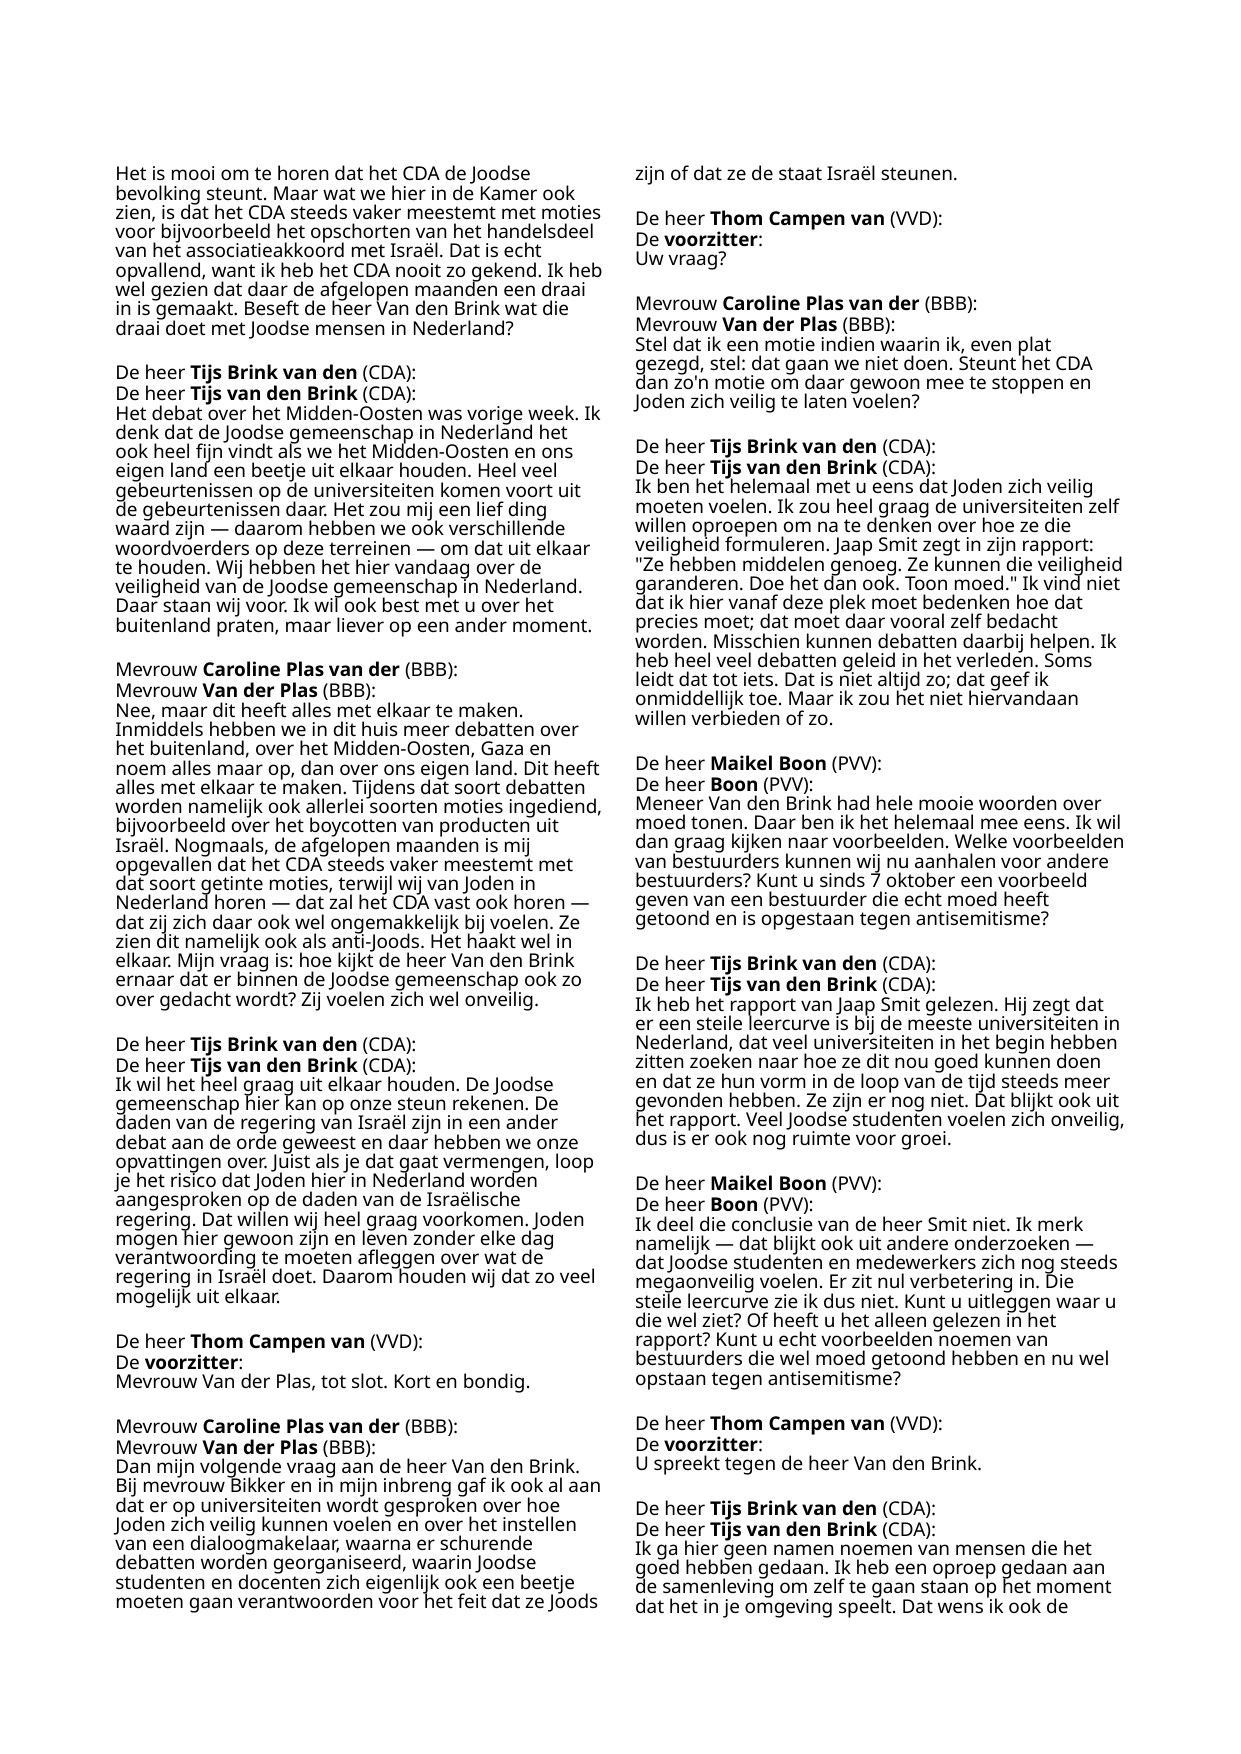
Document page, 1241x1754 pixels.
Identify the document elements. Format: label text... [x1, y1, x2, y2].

text Mevrouw Caroline Plas van der (BBB): [635, 291, 1125, 316]
text Ik ga hier geen namen noemen van mensen die het goed hebben gedaan. Ik heb een oproep gedaan aan de samenleving om zelf te gaan staan op het moment dat het in je omgeving speelt. Dat wens ik ook de [635, 1540, 1125, 1617]
text De voorzitter: [115, 1354, 605, 1373]
text Ik ben het helemaal met u eens dat Joden zich veilig moeten voelen. Ik zou heel graag de universiteiten zelf willen oproepen om na te denken over hoe ze die veiligheid formuleren. Jaap Smit zegt in zijn rapport: "Ze hebben middelen genoeg. Ze kunnen die veiligheid garanderen. Doe het dan ook. Toon moed." Ik vind niet dat ik hier vanaf deze plek moet bedenken hoe dat precies moet; dat moet daar vooral zelf bedacht worden. Misschien kunnen debatten daarbij helpen. Ik heb heel veel debatten geleid in het verleden. Soms leidt dat tot iets. Dat is niet altijd zo; dat geef ik onmiddellijk toe. Maar ik zou het niet hiervandaan willen verbieden of zo. [635, 478, 1125, 729]
text Mevrouw Caroline Plas van der (BBB): [115, 657, 605, 682]
text Ik deel die conclusie van de heer Smit niet. Ik merk namelijk — dat blijkt ook uit andere onderzoeken — dat Joodse studenten en medewerkers zich nog steeds megaonveilig voelen. Er zit nul verbetering in. Die steile leercurve zie ik dus niet. Kunt u uitleggen waar u die wel ziet? Of heeft u het alleen gelezen in het rapport? Kunt u echt voorbeelden noemen van bestuurders die wel moed getoond hebben en nu wel opstaan tegen antisemitisme? [635, 1216, 1125, 1389]
text De voorzitter: [635, 1436, 1125, 1455]
text De heer Boon (PVV): [635, 1196, 1125, 1216]
text De heer Maikel Boon (PVV): [635, 1171, 1125, 1196]
text De heer Maikel Boon (PVV): [635, 750, 1125, 776]
text De heer Boon (PVV): [635, 776, 1125, 795]
text Het debat over het Midden-Oosten was vorige week. Ik denk dat de Joodse gemeenschap in Nederland het ook heel fijn vindt als we het Midden-Oosten en ons eigen land een beetje uit elkaar houden. Heel veel gebeurtenissen op de universiteiten komen voort uit de gebeurtenissen daar. Het zou mij een lief ding waard zijn — daarom hebben we ook verschillende woordvoerders op deze terreinen — om dat uit elkaar te houden. Wij hebben het hier vandaag over de veiligheid van de Joodse gemeenschap in Nederland. Daar staan wij voor. Ik wil ook best met u over het buitenland praten, maar liever op een ander moment. [115, 404, 605, 636]
text Mevrouw Van der Plas, tot slot. Kort en bondig. [115, 1373, 605, 1392]
text De voorzitter: [635, 231, 1125, 250]
text Nee, maar dit heeft alles met elkaar te maken. Inmiddels hebben we in dit huis meer debatten over het buitenland, over het Midden-Oosten, Gaza en noem alles maar op, dan over ons eigen land. Dit heeft alles met elkaar te maken. Tijdens dat soort debatten worden namelijk ook allerlei soorten moties ingediend, bijvoorbeeld over het boycotten van producten uit Israël. Nogmaals, de afgelopen maanden is mij opgevallen dat het CDA steeds vaker meestemt met dat soort getinte moties, terwijl wij van Joden in Nederland horen — dat zal het CDA vast ook horen — dat zij zich daar ook wel ongemakkelijk bij voelen. Ze zien dit namelijk ook als anti-Joods. Het haakt wel in elkaar. Mijn vraag is: hoe kijkt de heer Van den Brink ernaar dat er binnen de Joodse gemeenschap ook zo over gedacht wordt? Zij voelen zich wel onveilig. [115, 702, 605, 1010]
text zijn of dat ze de staat Israël steunen. [635, 165, 1125, 184]
text Ik wil het heel graag uit elkaar houden. De Joodse gemeenschap hier kan op onze steun rekenen. De daden van de regering van Israël zijn in een ander debat aan de orde geweest en daar hebben we onze opvattingen over. Juist als je dat gaat vermengen, loop je het risico dat Joden hier in Nederland worden aangesproken op de daden van de Israëlische regering. Dat willen wij heel graag voorkomen. Joden mogen hier gewoon zijn en leven zonder elke dag verantwoording te moeten afleggen over wat de regering in Israël doet. Daarom houden wij dat zo veel mogelijk uit elkaar. [115, 1076, 605, 1307]
text Mevrouw Van der Plas (BBB): [635, 316, 1125, 336]
text Dan mijn volgende vraag aan de heer Van den Brink. Bij mevrouw Bikker en in mijn inbreng gaf ik ook al aan dat er op universiteiten wordt gesproken over hoe Joden zich veilig kunnen voelen en over het instellen van een dialoogmakelaar, waarna er schurende debatten worden georganiseerd, waarin Joodse studenten en docenten zich eigenlijk ook een beetje moeten gaan verantwoorden voor het feit dat ze Joods [115, 1458, 605, 1612]
text De heer Tijs van den Brink (CDA): [115, 385, 605, 404]
text De heer Tijs van den Brink (CDA): [635, 1521, 1125, 1540]
text De heer Tijs van den Brink (CDA): [635, 976, 1125, 996]
text De heer Tijs Brink van den (CDA): [635, 433, 1125, 459]
text De heer Tijs van den Brink (CDA): [635, 459, 1125, 478]
text De heer Thom Campen van (VVD): [635, 1410, 1125, 1436]
text Mevrouw Caroline Plas van der (BBB): [115, 1413, 605, 1439]
text Mevrouw Van der Plas (BBB): [115, 1439, 605, 1458]
text Stel dat ik een motie indien waarin ik, even plat gezegd, stel: dat gaan we niet doen. Steunt het CDA dan zo'n motie om daar gewoon mee te stoppen en Joden zich veilig te laten voelen? [635, 336, 1125, 413]
text De heer Thom Campen van (VVD): [635, 205, 1125, 231]
text Uw vraag? [635, 250, 1125, 270]
text Mevrouw Van der Plas (BBB): [115, 682, 605, 702]
text De heer Tijs Brink van den (CDA): [115, 1031, 605, 1057]
text Ik heb het rapport van Jaap Smit gelezen. Hij zegt dat er een steile leercurve is bij de meeste universiteiten in Nederland, dat veel universiteiten in het begin hebben zitten zoeken naar hoe ze dit nou goed kunnen doen en dat ze hun vorm in de loop van de tijd steeds meer gevonden hebben. Ze zijn er nog niet. Dat blijkt ook uit het rapport. Veel Joodse studenten voelen zich onveilig, dus is er ook nog ruimte voor groei. [635, 996, 1125, 1150]
text Het is mooi om te horen dat het CDA de Joodse bevolking steunt. Maar wat we hier in de Kamer ook zien, is dat het CDA steeds vaker meestemt met moties voor bijvoorbeeld het opschorten van het handelsdeel van het associatieakkoord met Israël. Dat is echt opvallend, want ik heb het CDA nooit zo gekend. Ik heb wel gezien dat daar de afgelopen maanden een draai in is gemaakt. Beseft de heer Van den Brink wat die draai doet met Joodse mensen in Nederland? [115, 165, 605, 339]
text De heer Tijs Brink van den (CDA): [635, 951, 1125, 976]
text De heer Thom Campen van (VVD): [115, 1328, 605, 1354]
text Meneer Van den Brink had hele mooie woorden over moed tonen. Daar ben ik het helemaal mee eens. Ik wil dan graag kijken naar voorbeelden. Welke voorbeelden van bestuurders kunnen wij nu aanhalen voor andere bestuurders? Kunt u sinds 7 oktober een voorbeeld geven van een bestuurder die echt moed heeft getoond en is opgestaan tegen antisemitisme? [635, 795, 1125, 930]
text De heer Tijs Brink van den (CDA): [115, 359, 605, 385]
text De heer Tijs van den Brink (CDA): [115, 1057, 605, 1076]
text De heer Tijs Brink van den (CDA): [635, 1495, 1125, 1521]
text U spreekt tegen de heer Van den Brink. [635, 1455, 1125, 1474]
